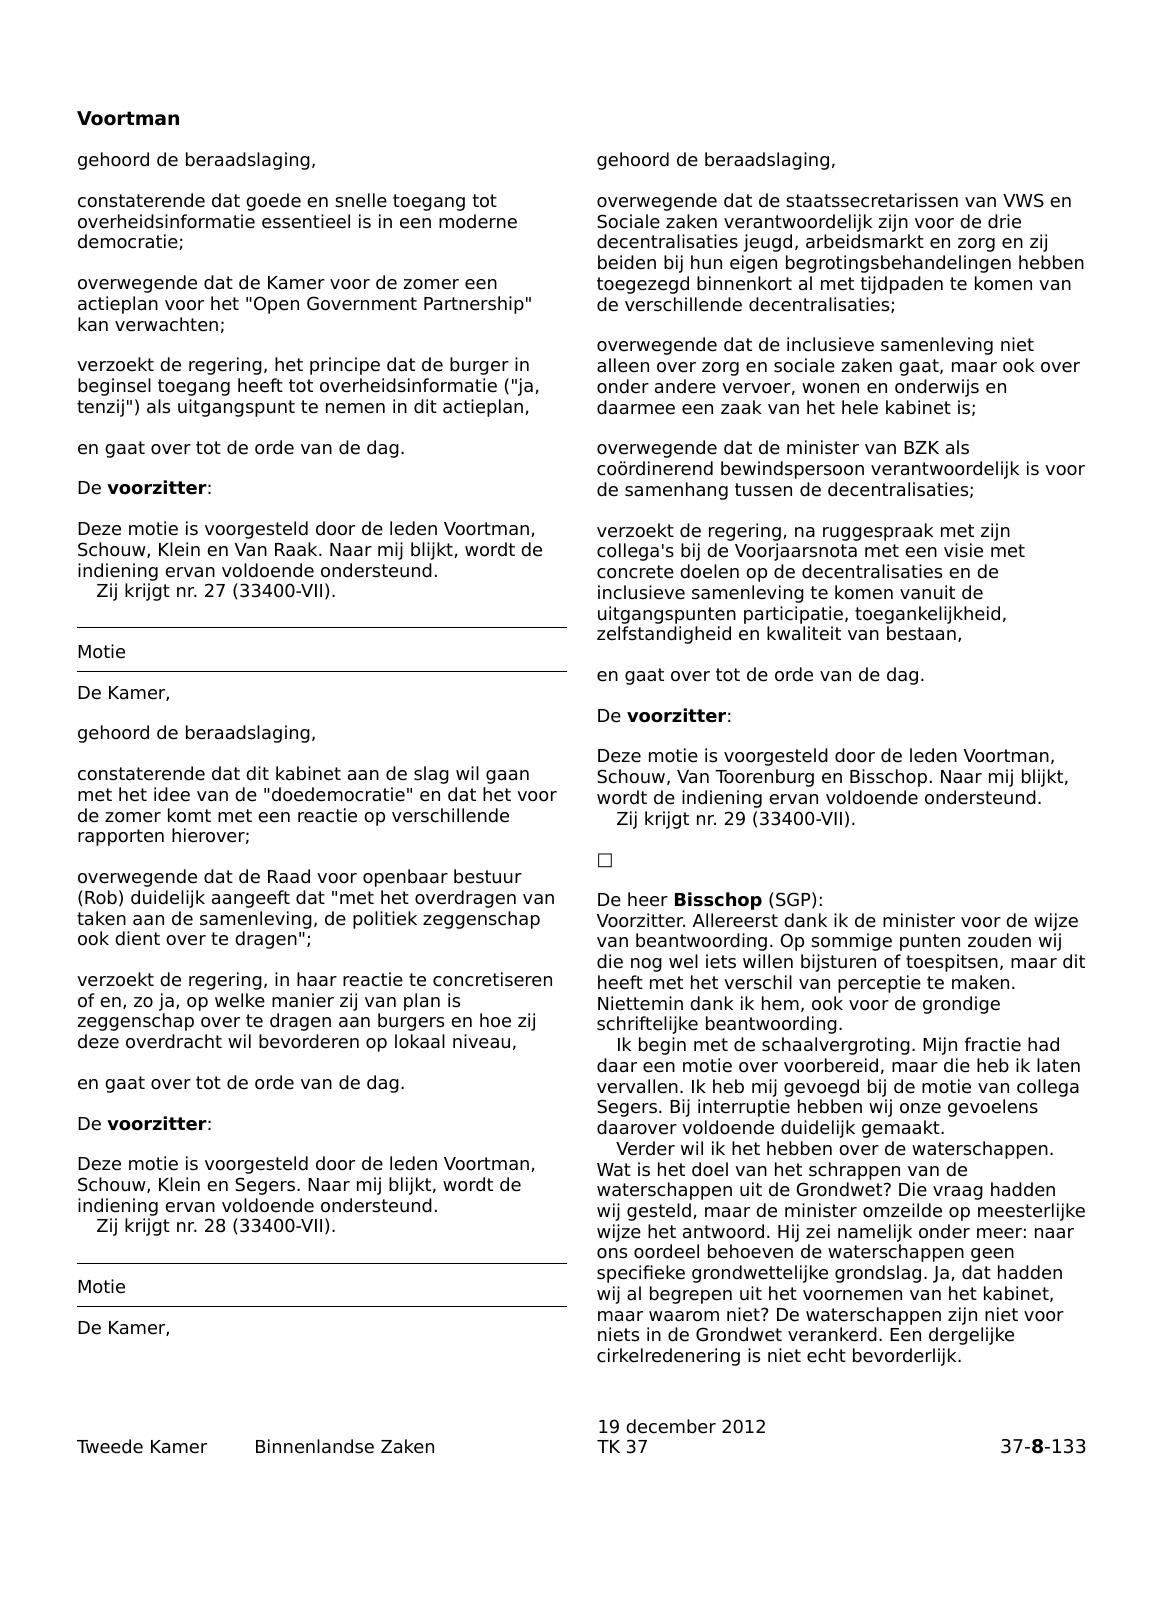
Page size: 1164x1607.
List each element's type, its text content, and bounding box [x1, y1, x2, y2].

text gehoord de beraadslaging, [77, 150, 567, 171]
text constaterende dat goede en snelle toegang tot overheidsinformatie essentieel is in een moderne democratie; [77, 191, 567, 253]
text overwegende dat de minister van BZK als coördinerend bewindspersoon verantwoordelijk is voor de samenhang tussen de decentralisaties; [596, 438, 1087, 500]
text □ [596, 849, 1087, 870]
text en gaat over tot de orde van de dag. [77, 1073, 567, 1093]
text De Kamer, [77, 1318, 567, 1338]
text De voorzitter: [77, 478, 567, 499]
text Deze motie is voorgesteld door de leden Voortman, Schouw, Klein en Van Raak. Naar mij blijkt, wordt de indiening ervan voldoende ondersteund. [77, 519, 567, 581]
text verzoekt de regering, na ruggespraak met zijn collega's bij de Voorjaarsnota met een visie met concrete doelen op de decentralisaties en de inclusieve samenleving te komen vanuit de uitgangspunten participatie, toegankelijkheid, zelfstandigheid en kwaliteit van bestaan, [596, 520, 1087, 645]
text overwegende dat de Kamer voor de zomer een actieplan voor het "Open Government Partnership" kan verwachten; [77, 273, 567, 335]
text verzoekt de regering, in haar reactie te concretiseren of en, zo ja, op welke manier zij van plan is zeggenschap over te dragen aan burgers en hoe zij deze overdracht wil bevorderen op lokaal niveau, [77, 970, 567, 1053]
text De Kamer, [77, 682, 567, 703]
text gehoord de beraadslaging, [77, 723, 567, 744]
text constaterende dat dit kabinet aan de slag wil gaan met het idee van de "doedemocratie" en dat het voor de zomer komt met een reactie op verschillende rapporten hierover; [77, 764, 567, 847]
text Ik begin met de schaalvergroting. Mijn fractie had daar een motie over voorbereid, maar die heb ik laten vervallen. Ik heb mij gevoegd bij de motie van collega Segers. Bij interruptie hebben wij onze gevoelens daarover voldoende duidelijk gemaakt. [596, 1035, 1087, 1139]
text Deze motie is voorgesteld door de leden Voortman, Schouw, Klein en Segers. Naar mij blijkt, wordt de indiening ervan voldoende ondersteund. [77, 1154, 567, 1216]
text Motie [77, 642, 567, 662]
text De voorzitter: [596, 706, 1087, 726]
text Verder wil ik het hebben over de waterschappen. Wat is het doel van het schrappen van de waterschappen uit de Grondwet? Die vraag hadden wij gesteld, maar de minister omzeilde op meesterlijke wijze het antwoord. Hij zei namelijk onder meer: naar ons oordeel behoeven de waterschappen geen specifieke grondwettelijke grondslag. Ja, dat hadden wij al begrepen uit het voornemen van het kabinet, maar waarom niet? De waterschappen zijn niet voor niets in de Grondwet verankerd. Een dergelijke cirkelredenering is niet echt bevorderlijk. [596, 1139, 1087, 1367]
text Deze motie is voorgesteld door de leden Voortman, Schouw, Van Toorenburg en Bisschop. Naar mij blijkt, wordt de indiening ervan voldoende ondersteund. [596, 746, 1087, 808]
text overwegende dat de staatssecretarissen van VWS en Sociale zaken verantwoordelijk zijn voor de drie decentralisaties jeugd, arbeidsmarkt en zorg en zij beiden bij hun eigen begrotingsbehandelingen hebben toegezegd binnenkort al met tijdpaden te komen van de verschillende decentralisaties; [596, 191, 1087, 315]
text en gaat over tot de orde van de dag. [596, 665, 1087, 686]
text verzoekt de regering, het principe dat de burger in beginsel toegang heeft tot overheidsinformatie ("ja, tenzij") als uitgangspunt te nemen in dit actieplan, [77, 355, 567, 417]
text Zij krijgt nr. 27 (33400-VII). [77, 581, 567, 602]
text Zij krijgt nr. 29 (33400-VII). [596, 808, 1087, 829]
text Voorzitter. Allereerst dank ik de minister voor de wijze van beantwoording. Op sommige punten zouden wij die nog wel iets willen bijsturen of toespitsen, maar dit heeft met het verschil van perceptie te maken. Niettemin dank ik hem, ook voor de grondige schriftelijke beantwoording. [596, 911, 1087, 1035]
text Zij krijgt nr. 28 (33400-VII). [77, 1216, 567, 1237]
text overwegende dat de inclusieve samenleving niet alleen over zorg en sociale zaken gaat, maar ook over onder andere vervoer, wonen en onderwijs en daarmee een zaak van het hele kabinet is; [596, 335, 1087, 418]
text gehoord de beraadslaging, [596, 150, 1087, 171]
text Motie [77, 1277, 567, 1298]
text overwegende dat de Raad voor openbaar bestuur (Rob) duidelijk aangeeft dat "met het overdragen van taken aan de samenleving, de politiek zeggenschap ook dient over te dragen"; [77, 867, 567, 950]
text De voorzitter: [77, 1113, 567, 1134]
text De heer Bisschop (SGP): [596, 890, 1087, 911]
text en gaat over tot de orde van de dag. [77, 437, 567, 458]
